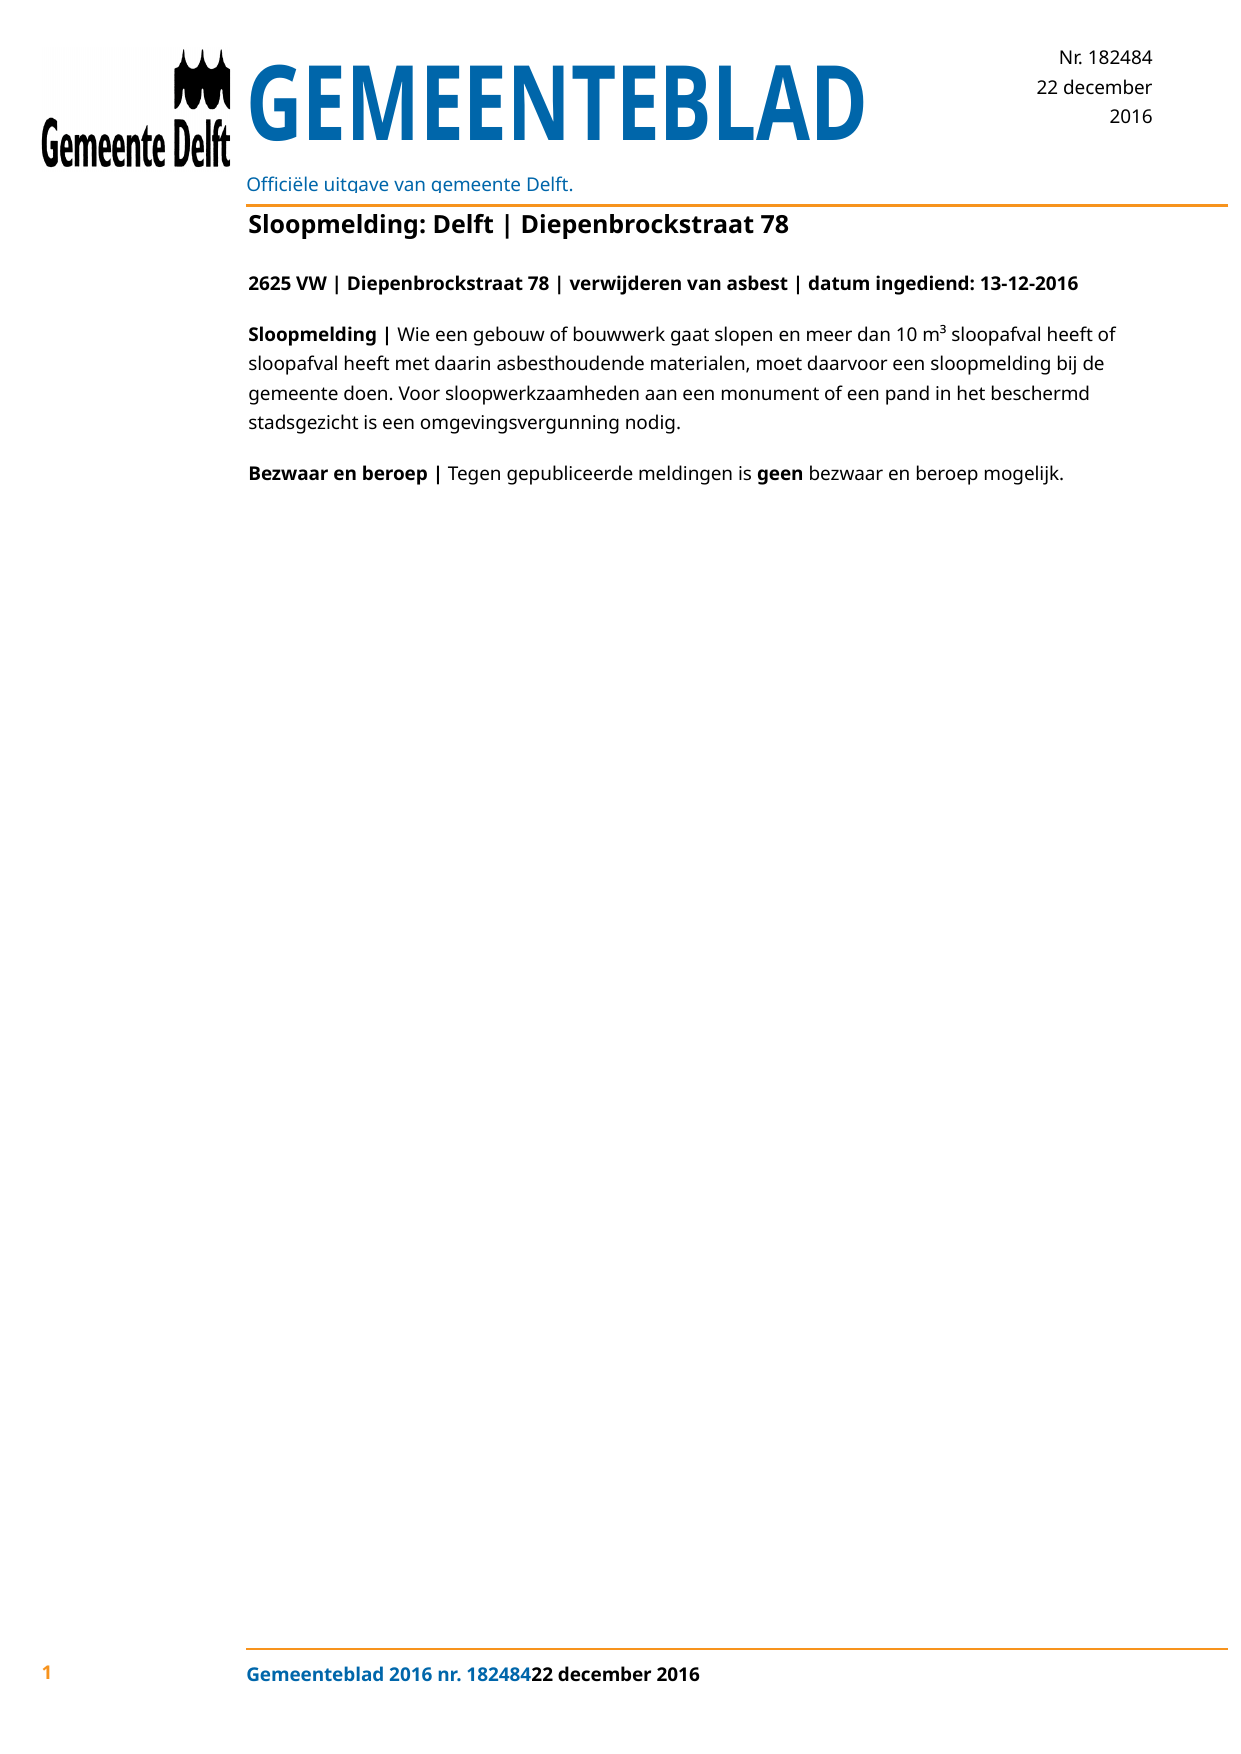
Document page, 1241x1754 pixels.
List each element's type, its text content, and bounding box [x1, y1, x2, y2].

picture [41, 47, 231, 172]
text Bezwaar en beroep | Tegen gepubliceerde meldingen is geen bezwaar en beroep mogelijk. [248, 460, 1152, 486]
text Sloopmelding | Wie een gebouw of bouwwerk gaat slopen en meer dan 10 m³ sloopafval heeft of sloopafval heeft met daarin asbesthoudende materialen, moet daarvoor een sloopmelding bij de gemeente doen. Voor sloopwerkzaamheden aan een monument of een pand in het beschermd stadsgezicht is een omgevingsvergunning nodig. [248, 321, 1152, 435]
text 2625 VW | Diepenbrockstraat 78 | verwijderen van asbest | datum ingediend: 13-12-2016 [248, 270, 1152, 296]
text Sloopmelding: Delft | Diepenbrockstraat 78 [248, 207, 1152, 241]
